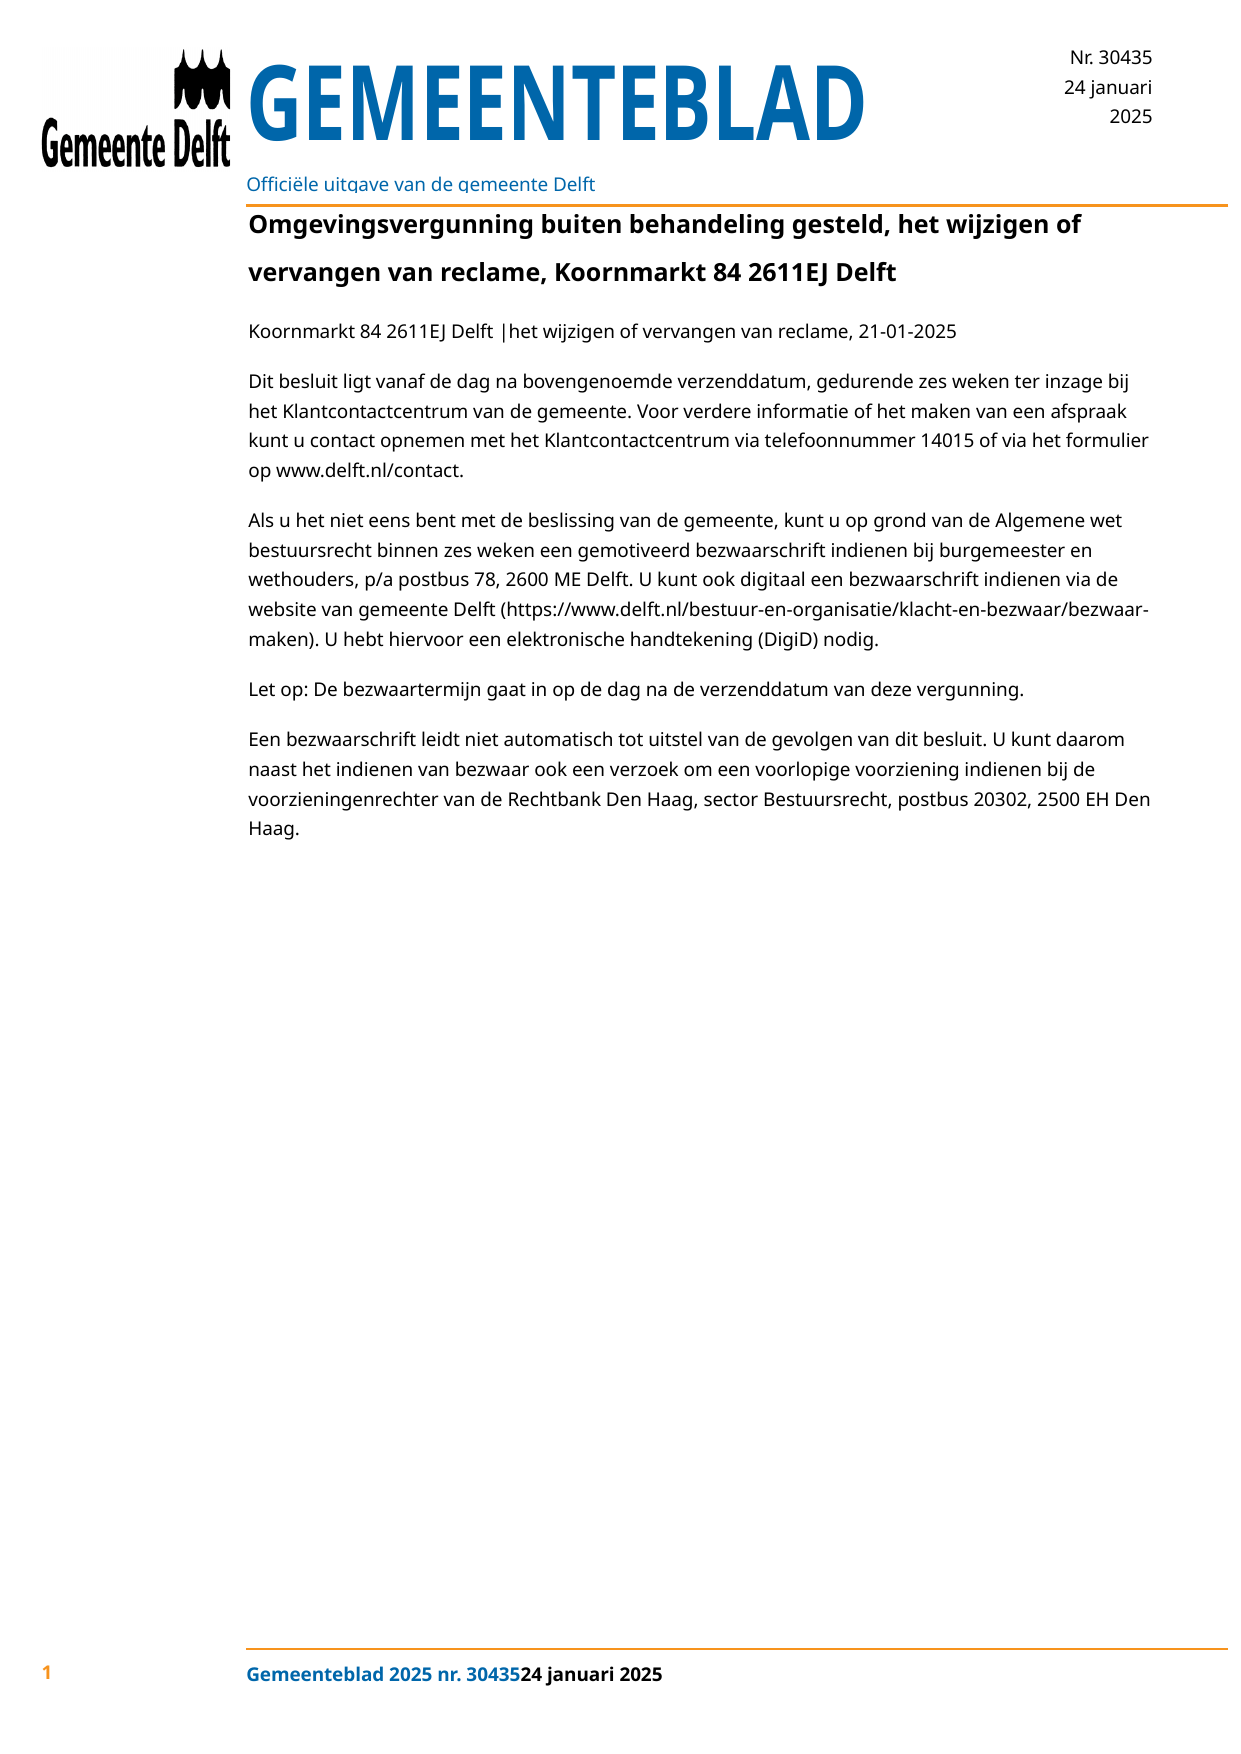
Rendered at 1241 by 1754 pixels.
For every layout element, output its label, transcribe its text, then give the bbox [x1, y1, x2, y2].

text Koornmarkt 84 2611EJ Delft |het wijzigen of vervangen van reclame, 21-01-2025 [248, 318, 1152, 344]
text Omgevingsvergunning buiten behandeling gesteld, het wijzigen of vervangen van reclame, Koornmarkt 84 2611EJ Delft [248, 207, 1152, 288]
picture [41, 47, 231, 172]
text Let op: De bezwaartermijn gaat in op de dag na de verzenddatum van deze vergunning. [248, 676, 1152, 702]
text Als u het niet eens bent met de beslissing van de gemeente, kunt u op grond van de Algemene wet bestuursrecht binnen zes weken een gemotiveerd bezwaarschrift indienen bij burgemeester en wethouders, p/a postbus 78, 2600 ME Delft. U kunt ook digitaal een bezwaarschrift indienen via de website van gemeente Delft (https://www.delft.nl/bestuur-en-organisatie/klacht-en-bezwaar/bezwaar-maken). U hebt hiervoor een elektronische handtekening (DigiD) nodig. [248, 507, 1152, 652]
text Dit besluit ligt vanaf de dag na bovengenoemde verzenddatum, gedurende zes weken ter inzage bij het Klantcontactcentrum van de gemeente. Voor verdere informatie of het maken van een afspraak kunt u contact opnemen met het Klantcontactcentrum via telefoonnummer 14015 of via het formulier op www.delft.nl/contact. [248, 368, 1152, 483]
text Een bezwaarschrift leidt niet automatisch tot uitstel van de gevolgen van dit besluit. U kunt daarom naast het indienen van bezwaar ook een verzoek om een voorlopige voorziening indienen bij de voorzieningenrechter van de Rechtbank Den Haag, sector Bestuursrecht, postbus 20302, 2500 EH Den Haag. [248, 727, 1152, 841]
